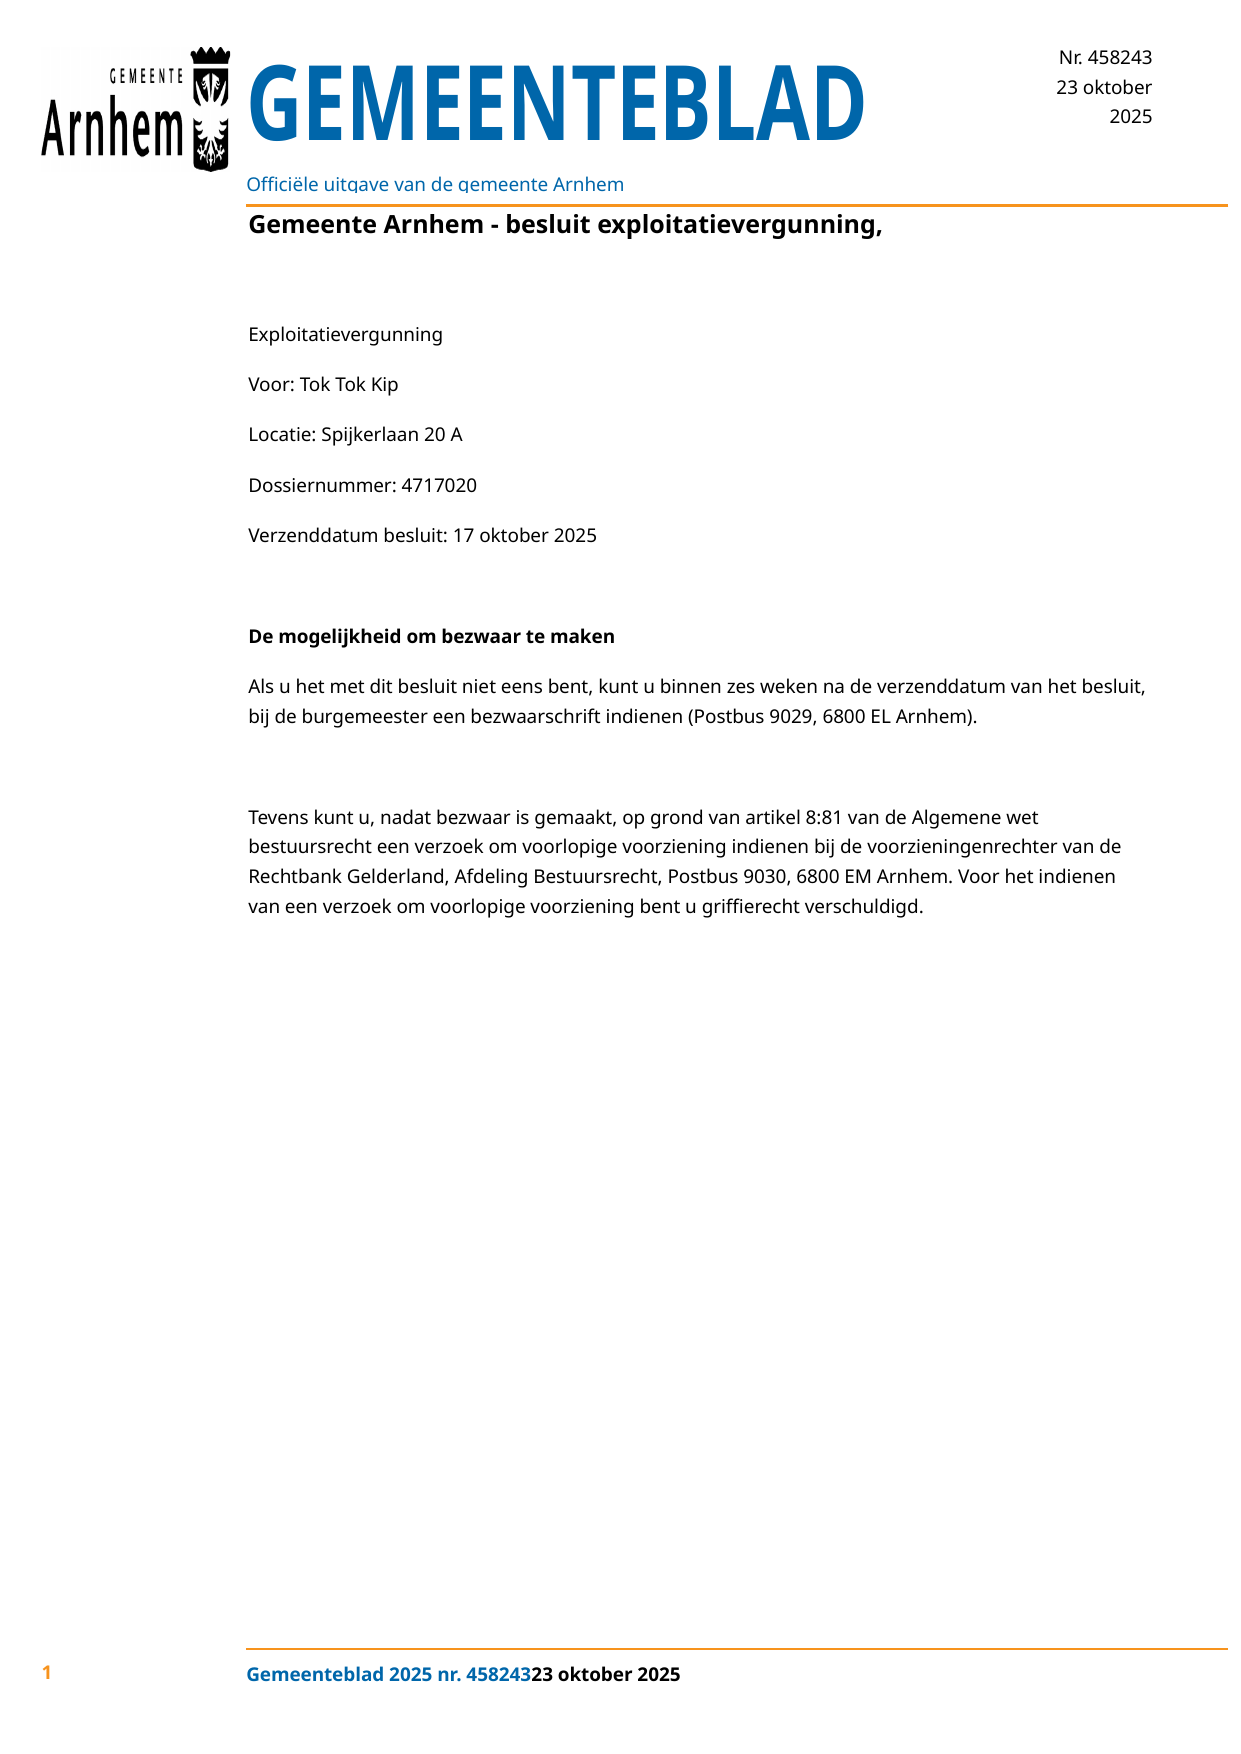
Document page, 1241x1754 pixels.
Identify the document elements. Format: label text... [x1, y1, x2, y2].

text Dossiernummer: 4717020 [248, 472, 1152, 498]
text Locatie: Spijkerlaan 20 A [248, 422, 1152, 447]
picture [41, 47, 231, 172]
text Gemeente Arnhem - besluit exploitatievergunning, [248, 207, 1152, 241]
text Als u het met dit besluit niet eens bent, kunt u binnen zes weken na de verzenddatum van het besluit, bij de burgemeester een bezwaarschrift indienen (Postbus 9029, 6800 EL Arnhem). [248, 674, 1152, 729]
text Verzenddatum besluit: 17 oktober 2025 [248, 522, 1152, 548]
text De mogelijkheid om bezwaar te maken [248, 623, 1152, 649]
text Exploitatievergunning [248, 321, 1152, 346]
text Voor: Tok Tok Kip [248, 371, 1152, 397]
text Tevens kunt u, nadat bezwaar is gemaakt, op grond van artikel 8:81 van de Algemene wet bestuursrecht een verzoek om voorlopige voorziening indienen bij de voorzieningenrechter van de Rechtbank Gelderland, Afdeling Bestuursrecht, Postbus 9030, 6800 EM Arnhem. Voor het indienen van een verzoek om voorlopige voorziening bent u griffierecht verschuldigd. [248, 804, 1152, 918]
